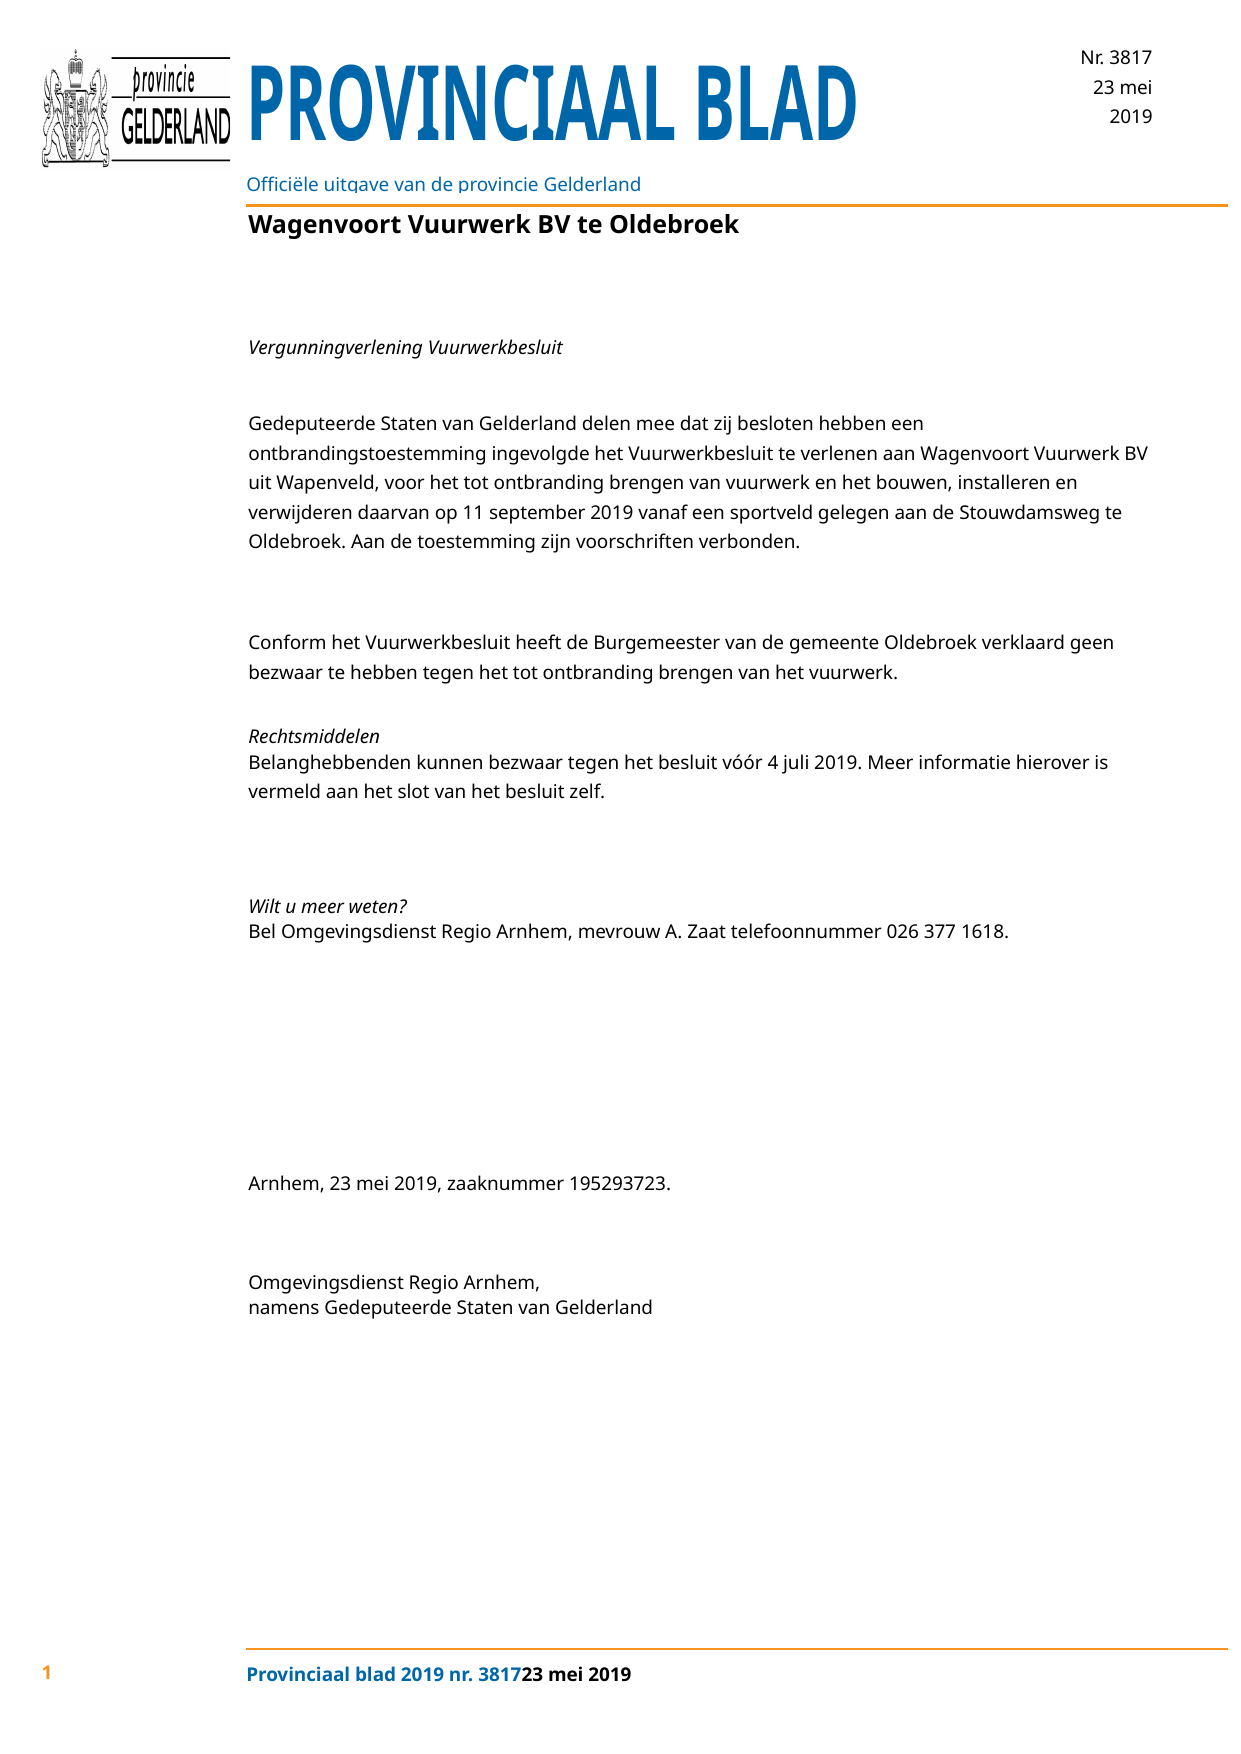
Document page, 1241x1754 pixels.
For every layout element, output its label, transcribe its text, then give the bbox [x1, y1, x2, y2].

text Arnhem, 23 mei 2019, zaaknummer 195293723. [248, 1171, 1152, 1196]
text Omgevingsdienst Regio Arnhem, [248, 1269, 1152, 1294]
text namens Gedeputeerde Staten van Gelderland [248, 1294, 1152, 1320]
text Rechtsmiddelen [248, 723, 1152, 749]
text Gedeputeerde Staten van Gelderland delen mee dat zij besloten hebben een ontbrandingstoestemming ingevolgde het Vuurwerkbesluit te verlenen aan Wagenvoort Vuurwerk BV uit Wapenveld, voor het tot ontbranding brengen van vuurwerk en het bouwen, installeren en verwijderen daarvan op 11 september 2019 vanaf een sportveld gelegen aan de Stouwdamsweg te Oldebroek. Aan de toestemming zijn voorschriften verbonden. [248, 410, 1152, 554]
text Wagenvoort Vuurwerk BV te Oldebroek [248, 207, 1152, 241]
text Wilt u meer weten? [248, 893, 1152, 918]
picture [41, 47, 231, 172]
text Belanghebbenden kunnen bezwaar tegen het besluit vóór 4 juli 2019. Meer informatie hierover is vermeld aan het slot van het besluit zelf. [248, 749, 1152, 804]
text Bel Omgevingsdienst Regio Arnhem, mevrouw A. Zaat telefoonnummer 026 377 1618. [248, 918, 1152, 944]
text Conform het Vuurwerkbesluit heeft de Burgemeester van de gemeente Oldebroek verklaard geen bezwaar te hebben tegen het tot ontbranding brengen van het vuurwerk. [248, 629, 1152, 685]
text Vergunningverlening Vuurwerkbesluit [248, 334, 1152, 360]
